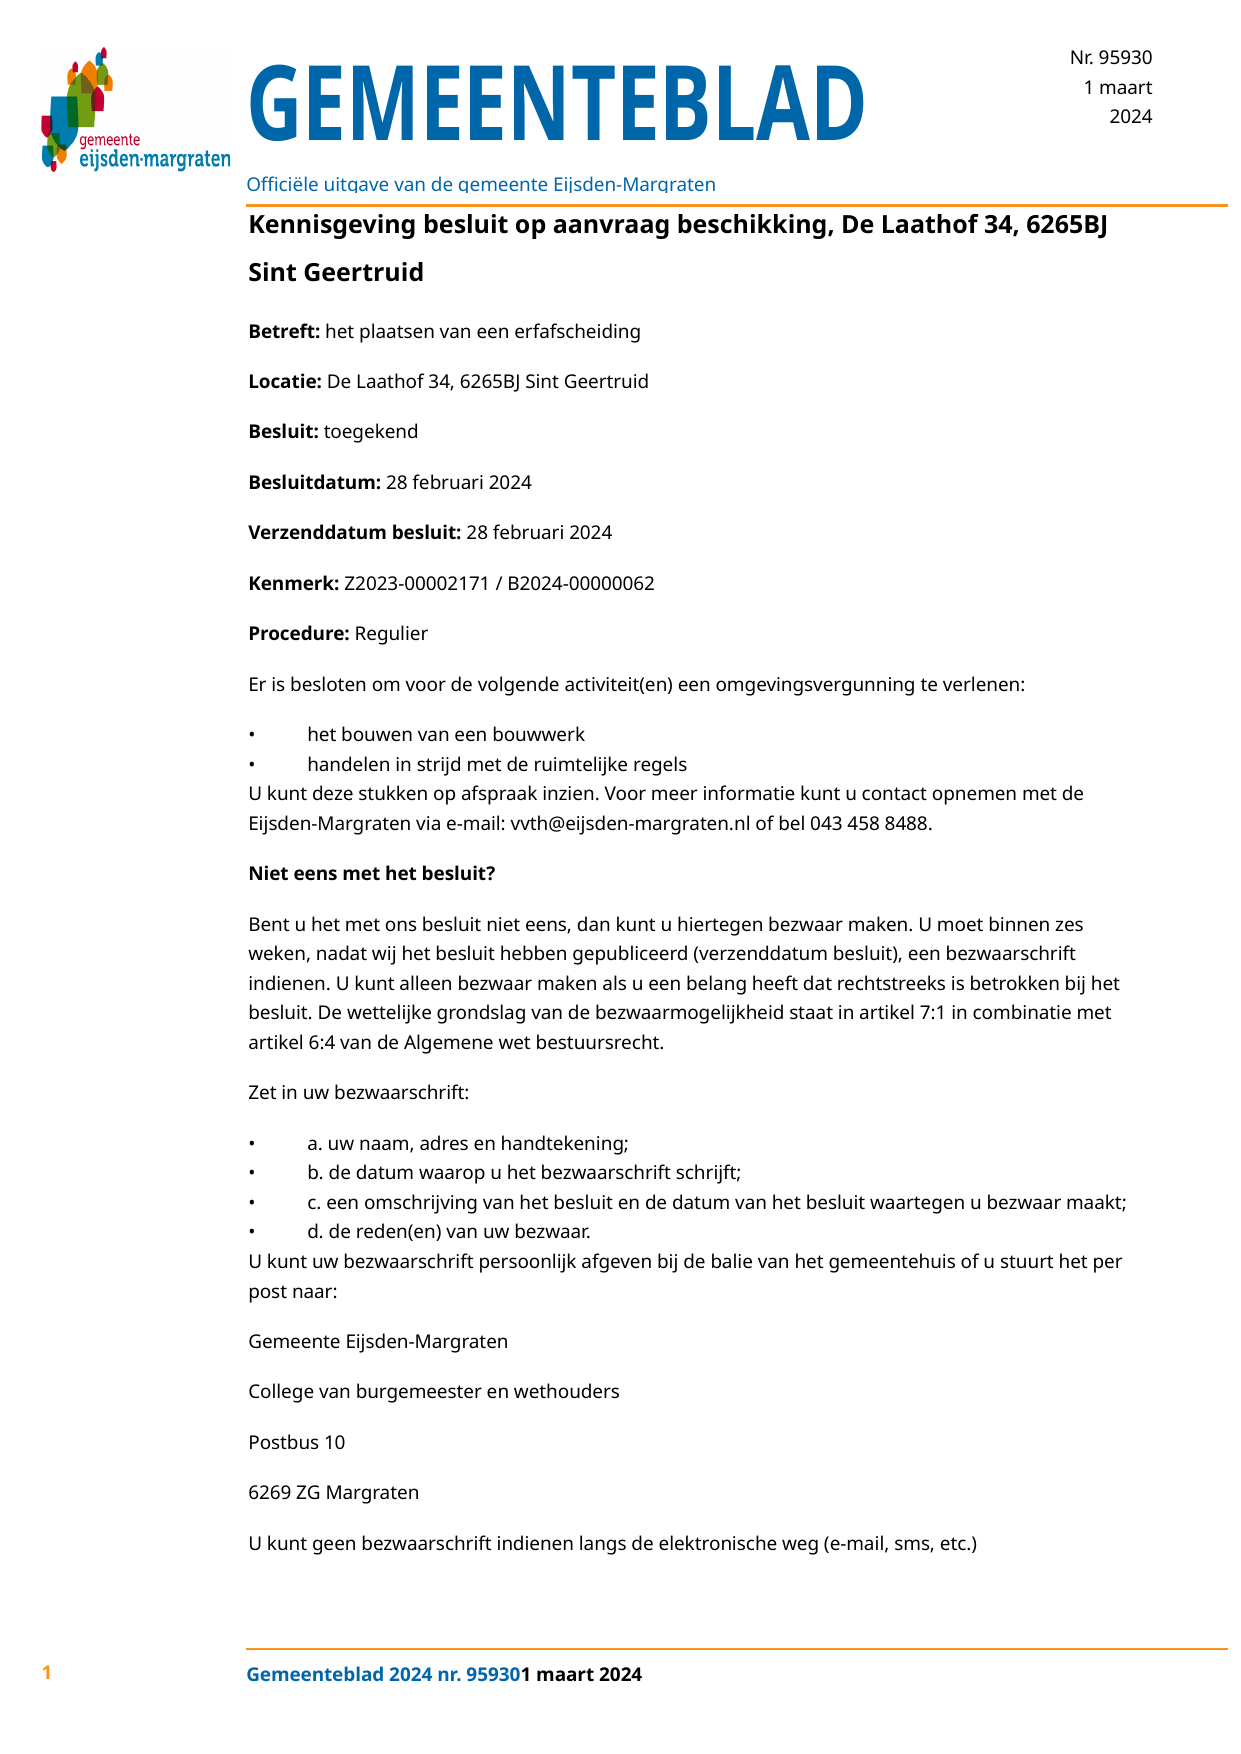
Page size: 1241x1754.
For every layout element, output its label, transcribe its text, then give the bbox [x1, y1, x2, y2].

text Besluit: toegekend [248, 419, 1152, 444]
list d. de reden(en) van uw bezwaar. [248, 1219, 1152, 1244]
text Verzenddatum besluit: 28 februari 2024 [248, 519, 1152, 545]
list a. uw naam, adres en handtekening; [248, 1130, 1152, 1156]
text 6269 ZG Margraten [248, 1479, 1152, 1505]
list c. een omschrijving van het besluit en de datum van het besluit waartegen u bezwaar maakt; [248, 1189, 1152, 1215]
picture [41, 47, 231, 172]
text Locatie: De Laathof 34, 6265BJ Sint Geertruid [248, 368, 1152, 394]
text Niet eens met het besluit? [248, 860, 1152, 886]
text Er is besloten om voor de volgende activiteit(en) een omgevingsvergunning te verlenen: [248, 671, 1152, 697]
text Bent u het met ons besluit niet eens, dan kunt u hiertegen bezwaar maken. U moet binnen zes weken, nadat wij het besluit hebben gepubliceerd (verzenddatum besluit), een bezwaarschrift indienen. U kunt alleen bezwaar maken als u een belang heeft dat rechtstreeks is betrokken bij het besluit. De wettelijke grondslag van de bezwaarmogelijkheid staat in artikel 7:1 in combinatie met artikel 6:4 van de Algemene wet bestuursrecht. [248, 911, 1152, 1055]
list b. de datum waarop u het bezwaarschrift schrijft; [248, 1159, 1152, 1185]
text Betreft: het plaatsen van een erfafscheiding [248, 318, 1152, 344]
list het bouwen van een bouwwerk [248, 721, 1152, 747]
text Procedure: Regulier [248, 620, 1152, 646]
text U kunt geen bezwaarschrift indienen langs de elektronische weg (e-mail, sms, etc.) [248, 1530, 1152, 1556]
text Kenmerk: Z2023-00002171 / B2024-00000062 [248, 570, 1152, 596]
text U kunt uw bezwaarschrift persoonlijk afgeven bij de balie van het gemeentehuis of u stuurt het per post naar: [248, 1248, 1152, 1304]
text Postbus 10 [248, 1429, 1152, 1455]
text Kennisgeving besluit op aanvraag beschikking, De Laathof 34, 6265BJ Sint Geertruid [248, 207, 1152, 288]
list handelen in strijd met de ruimtelijke regels [248, 751, 1152, 777]
text Zet in uw bezwaarschrift: [248, 1079, 1152, 1105]
text Gemeente Eijsden-Margraten [248, 1328, 1152, 1354]
text Besluitdatum: 28 februari 2024 [248, 469, 1152, 495]
text U kunt deze stukken op afspraak inzien. Voor meer informatie kunt u contact opnemen met de Eijsden-Margraten via e-mail: vvth@eijsden-margraten.nl of bel 043 458 8488. [248, 780, 1152, 836]
text College van burgemeester en wethouders [248, 1379, 1152, 1404]
